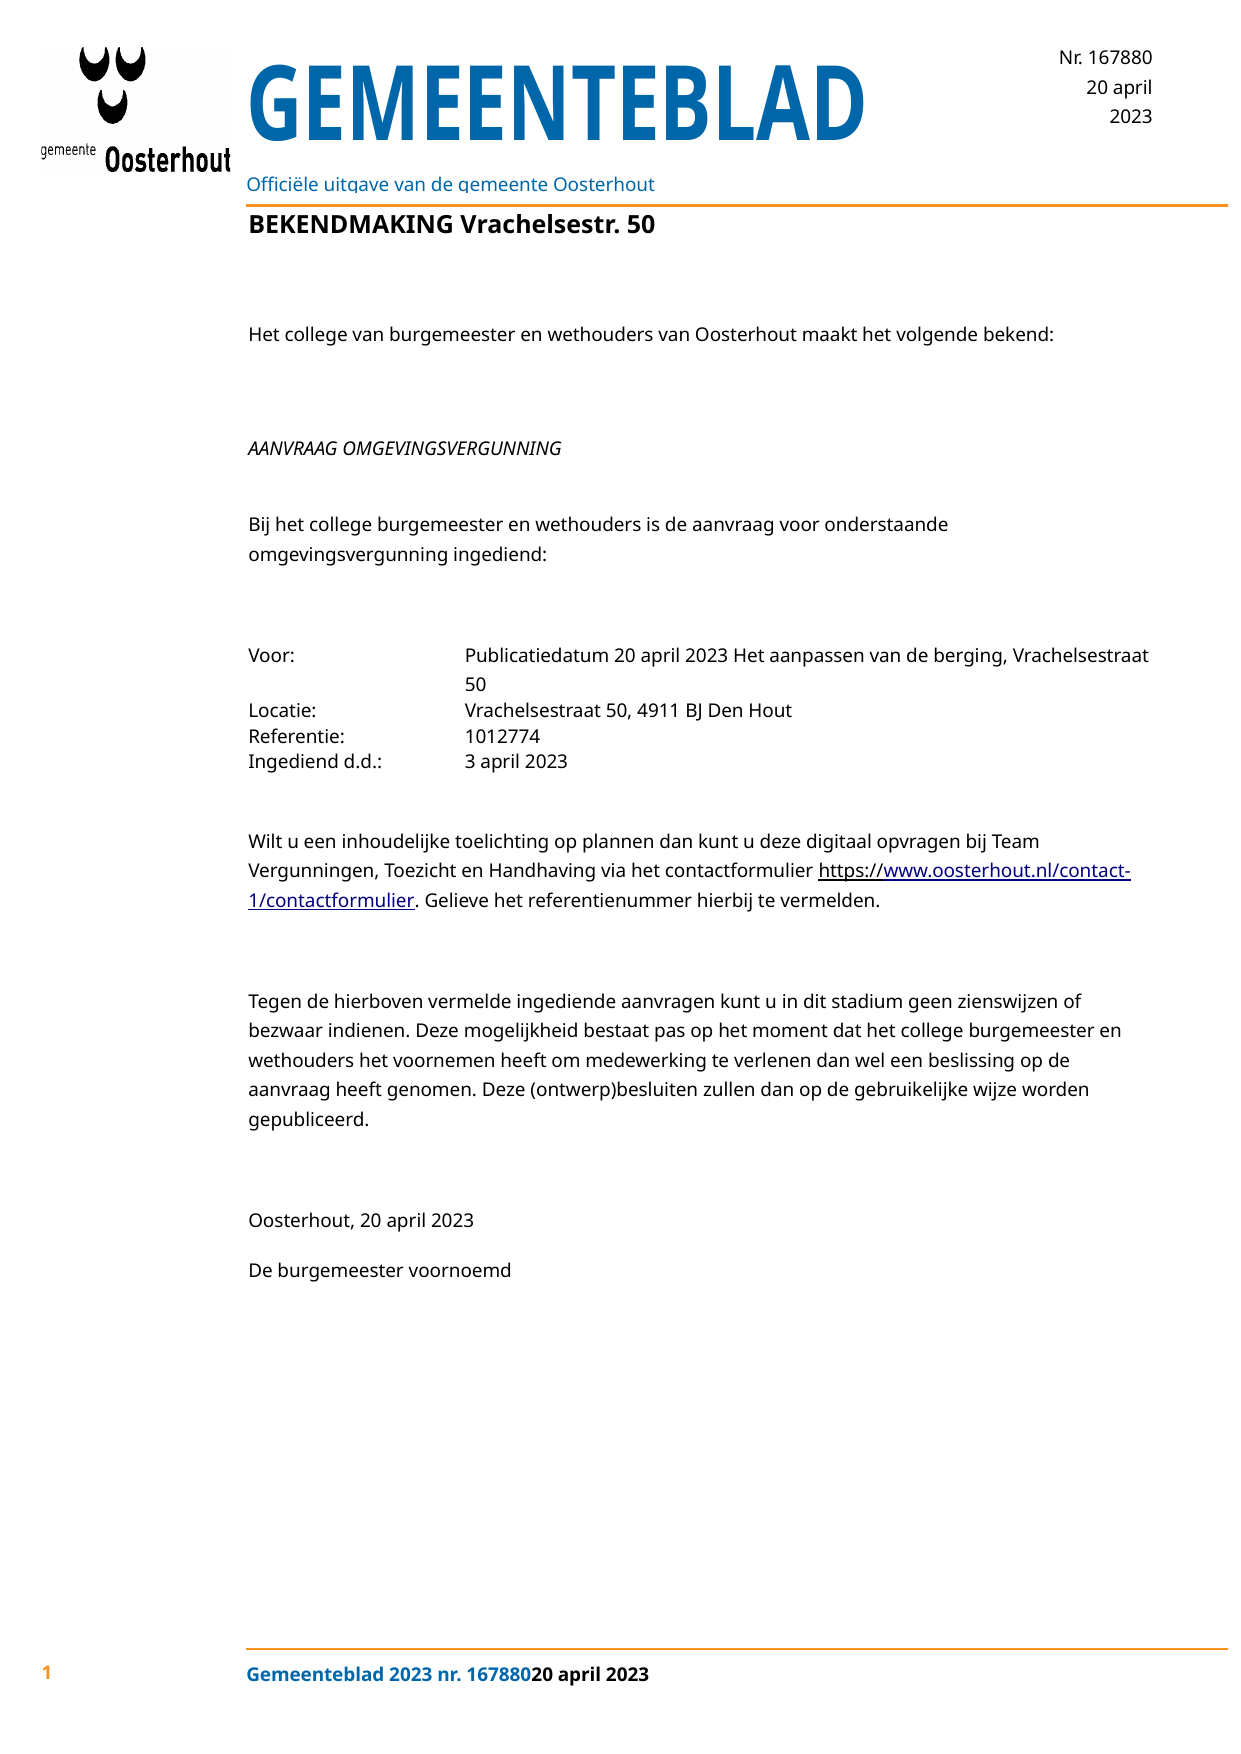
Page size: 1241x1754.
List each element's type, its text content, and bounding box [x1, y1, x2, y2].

table_cell Referentie: [248, 723, 464, 748]
table_cell Locatie: [248, 697, 464, 723]
text Oosterhout, 20 april 2023 [248, 1207, 1152, 1233]
table_cell Ingediend d.d.: [248, 749, 464, 774]
text AANVRAAG OMGEVINGSVERGUNNING [248, 435, 1152, 461]
picture [41, 47, 231, 172]
text BEKENDMAKING Vrachelsestr. 50 [248, 207, 1152, 241]
text Tegen de hierboven vermelde ingediende aanvragen kunt u in dit stadium geen zienswijzen of bezwaar indienen. Deze mogelijkheid bestaat pas op het moment dat het college burgemeester en wethouders het voornemen heeft om medewerking te verlenen dan wel een beslissing op de aanvraag heeft genomen. Deze (ontwerp)besluiten zullen dan op de gebruikelijke wijze worden gepubliceerd. [248, 988, 1152, 1132]
table_header Publicatiedatum 20 april 2023 Het aanpassen van de berging, Vrachelsestraat 50 [465, 642, 1152, 697]
text Het college van burgemeester en wethouders van Oosterhout maakt het volgende bekend: [248, 321, 1152, 346]
table_cell 3 april 2023 [465, 749, 1152, 774]
text Bij het college burgemeester en wethouders is de aanvraag voor onderstaande omgevingsvergunning ingediend: [248, 511, 1152, 567]
text De burgemeester voornoemd [248, 1257, 1152, 1283]
table_cell 1012774 [465, 723, 1152, 748]
table_cell Vrachelsestraat 50, 4911 BJ Den Hout [465, 697, 1152, 723]
table_header Voor: [248, 642, 464, 697]
text Wilt u een inhoudelijke toelichting op plannen dan kunt u deze digitaal opvragen bij Team Vergunningen, Toezicht en Handhaving via het contactformulier https://www.oosterhout.nl/contact-1/contactformulier. Gelieve het referentienummer hierbij te vermelden. [248, 828, 1152, 913]
